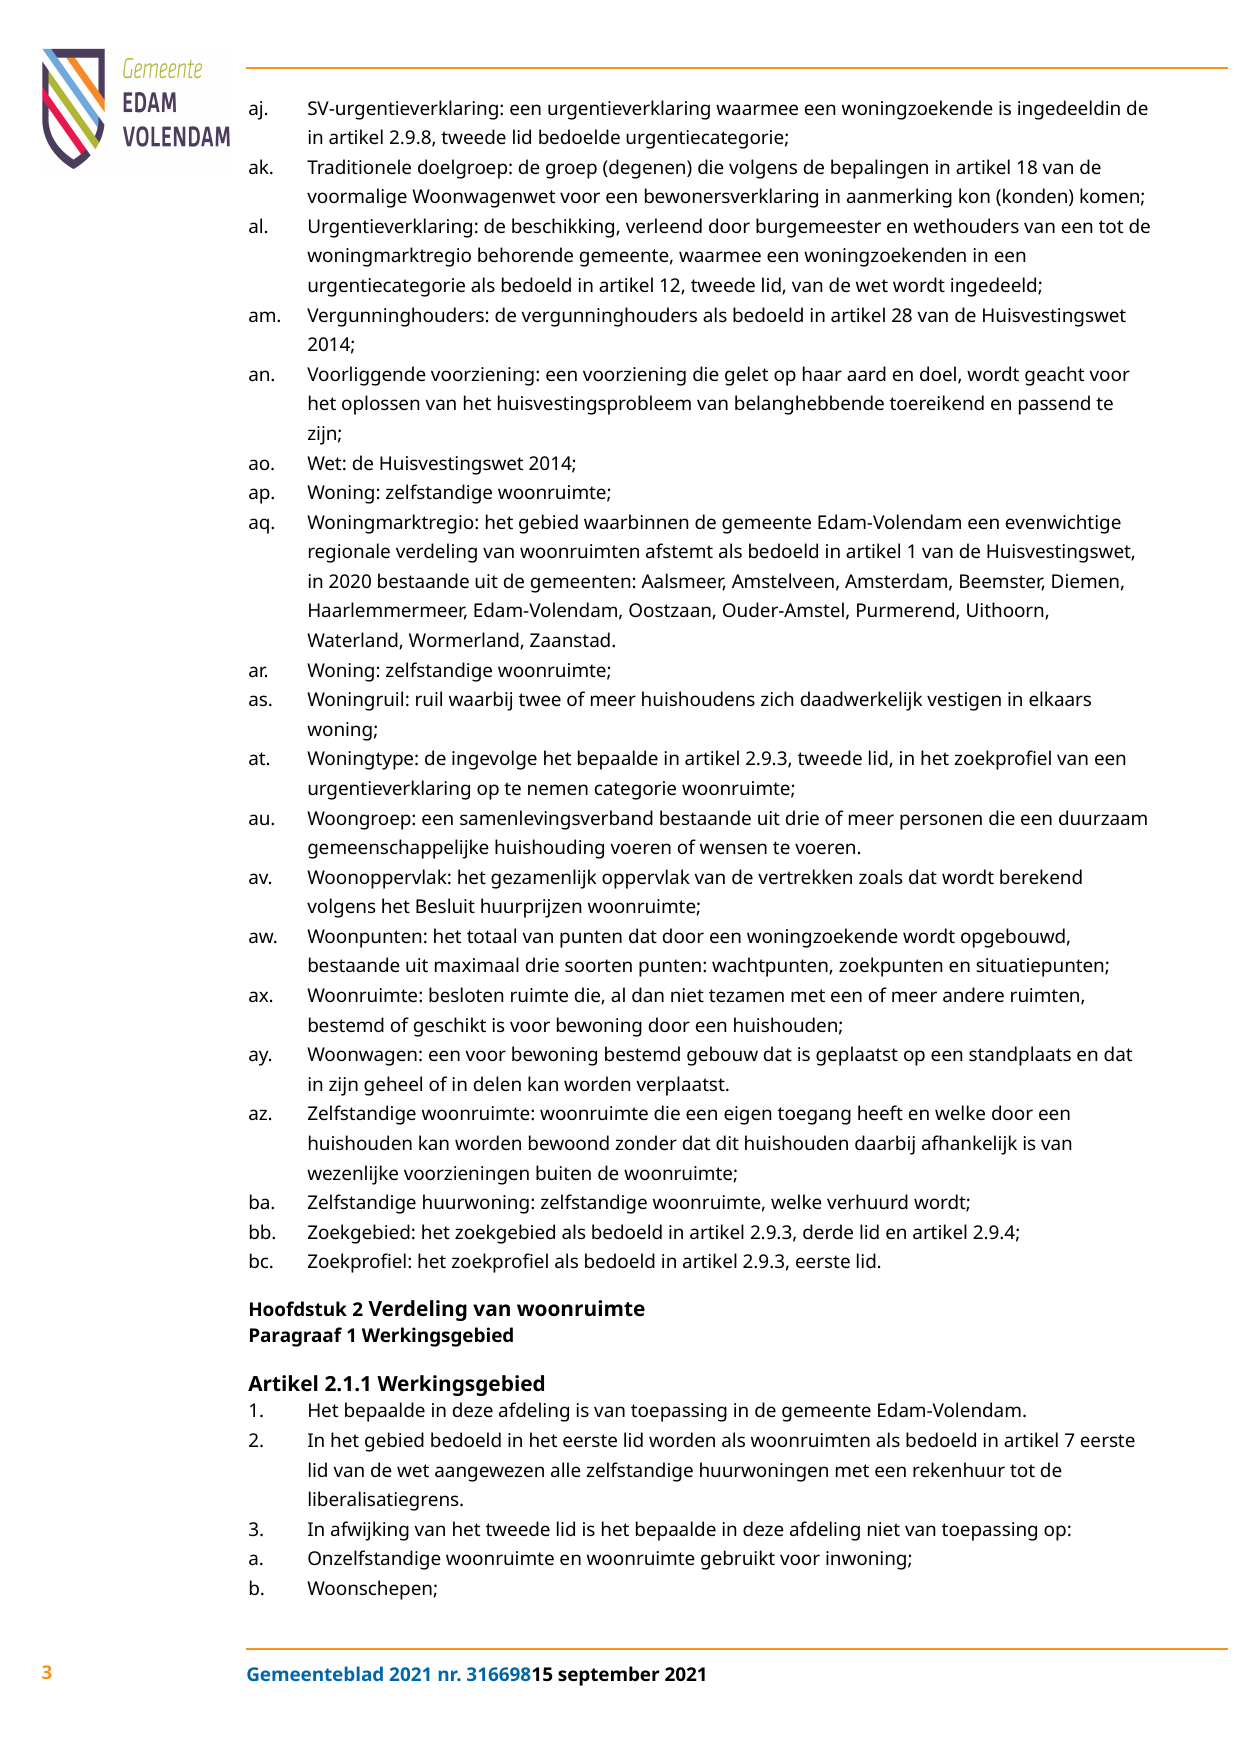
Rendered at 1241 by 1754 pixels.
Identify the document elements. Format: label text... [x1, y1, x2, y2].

list Traditionele doelgroep: de groep (degenen) die volgens de bepalingen in artikel 18 van de voormalige Woonwagenwet voor een bewonersverklaring in aanmerking kon (konden) komen; [248, 154, 1152, 209]
list Woningruil: ruil waarbij twee of meer huishoudens zich daadwerkelijk vestigen in elkaars woning; [248, 686, 1152, 742]
list Onzelfstandige woonruimte en woonruimte gebruikt voor inwoning; [248, 1546, 1152, 1571]
list Woning: zelfstandige woonruimte; [248, 657, 1152, 683]
list In afwijking van het tweede lid is het bepaalde in deze afdeling niet van toepassing op: [248, 1516, 1152, 1542]
picture [41, 47, 231, 172]
list Zoekprofiel: het zoekprofiel als bedoeld in artikel 2.9.3, eerste lid. [248, 1248, 1152, 1274]
list Woning: zelfstandige woonruimte; [248, 479, 1152, 505]
list In het gebied bedoeld in het eerste lid worden als woonruimten als bedoeld in artikel 7 eerste lid van de wet aangewezen alle zelfstandige huurwoningen met een rekenhuur tot de liberalisatiegrens. [248, 1427, 1152, 1512]
list Zoekgebied: het zoekgebied als bedoeld in artikel 2.9.3, derde lid en artikel 2.9.4; [248, 1219, 1152, 1245]
list Urgentieverklaring: de beschikking, verleend door burgemeester en wethouders van een tot de woningmarktregio behorende gemeente, waarmee een woningzoekenden in een urgentiecategorie als bedoeld in artikel 12, tweede lid, van de wet wordt ingedeeld; [248, 213, 1152, 298]
list Wet: de Huisvestingswet 2014; [248, 450, 1152, 476]
text Paragraaf 1 Werkingsgebied [248, 1323, 1152, 1348]
list Voorliggende voorziening: een voorziening die gelet op haar aard en doel, wordt geacht voor het oplossen van het huisvestingsprobleem van belanghebbende toereikend en passend te zijn; [248, 361, 1152, 446]
list Vergunninghouders: de vergunninghouders als bedoeld in artikel 28 van de Huisvestingswet 2014; [248, 302, 1152, 357]
list Woningtype: de ingevolge het bepaalde in artikel 2.9.3, tweede lid, in het zoekprofiel van een urgentieverklaring op te nemen categorie woonruimte; [248, 746, 1152, 801]
text Artikel 2.1.1 Werkingsgebied [248, 1369, 1152, 1398]
list Woonpunten: het totaal van punten dat door een woningzoekende wordt opgebouwd, bestaande uit maximaal drie soorten punten: wachtpunten, zoekpunten en situatiepunten; [248, 923, 1152, 978]
list Woongroep: een samenlevingsverband bestaande uit drie of meer personen die een duurzaam gemeenschappelijke huishouding voeren of wensen te voeren. [248, 805, 1152, 860]
list Woningmarktregio: het gebied waarbinnen de gemeente Edam-Volendam een evenwichtige regionale verdeling van woonruimten afstemt als bedoeld in artikel 1 van de Huisvestingswet, in 2020 bestaande uit de gemeenten: Aalsmeer, Amstelveen, Amsterdam, Beemster, Diemen, Haarlemmermeer, Edam-Volendam, Oostzaan, Ouder-Amstel, Purmerend, Uithoorn, Waterland, Wormerland, Zaanstad. [248, 509, 1152, 653]
text Hoofdstuk 2 Verdeling van woonruimte [248, 1294, 1152, 1323]
list Woonschepen; [248, 1575, 1152, 1601]
list Zelfstandige woonruimte: woonruimte die een eigen toegang heeft en welke door een huishouden kan worden bewoond zonder dat dit huishouden daarbij afhankelijk is van wezenlijke voorzieningen buiten de woonruimte; [248, 1101, 1152, 1186]
list Woonruimte: besloten ruimte die, al dan niet tezamen met een of meer andere ruimten, bestemd of geschikt is voor bewoning door een huishouden; [248, 982, 1152, 1038]
list Woonoppervlak: het gezamenlijk oppervlak van de vertrekken zoals dat wordt berekend volgens het Besluit huurprijzen woonruimte; [248, 864, 1152, 919]
list Het bepaalde in deze afdeling is van toepassing in de gemeente Edam-Volendam. [248, 1398, 1152, 1423]
list Woonwagen: een voor bewoning bestemd gebouw dat is geplaatst op een standplaats en dat in zijn geheel of in delen kan worden verplaatst. [248, 1041, 1152, 1097]
list SV-urgentieverklaring: een urgentieverklaring waarmee een woningzoekende is ingedeeldin de in artikel 2.9.8, tweede lid bedoelde urgentiecategorie; [248, 95, 1152, 150]
list Zelfstandige huurwoning: zelfstandige woonruimte, welke verhuurd wordt; [248, 1189, 1152, 1215]
